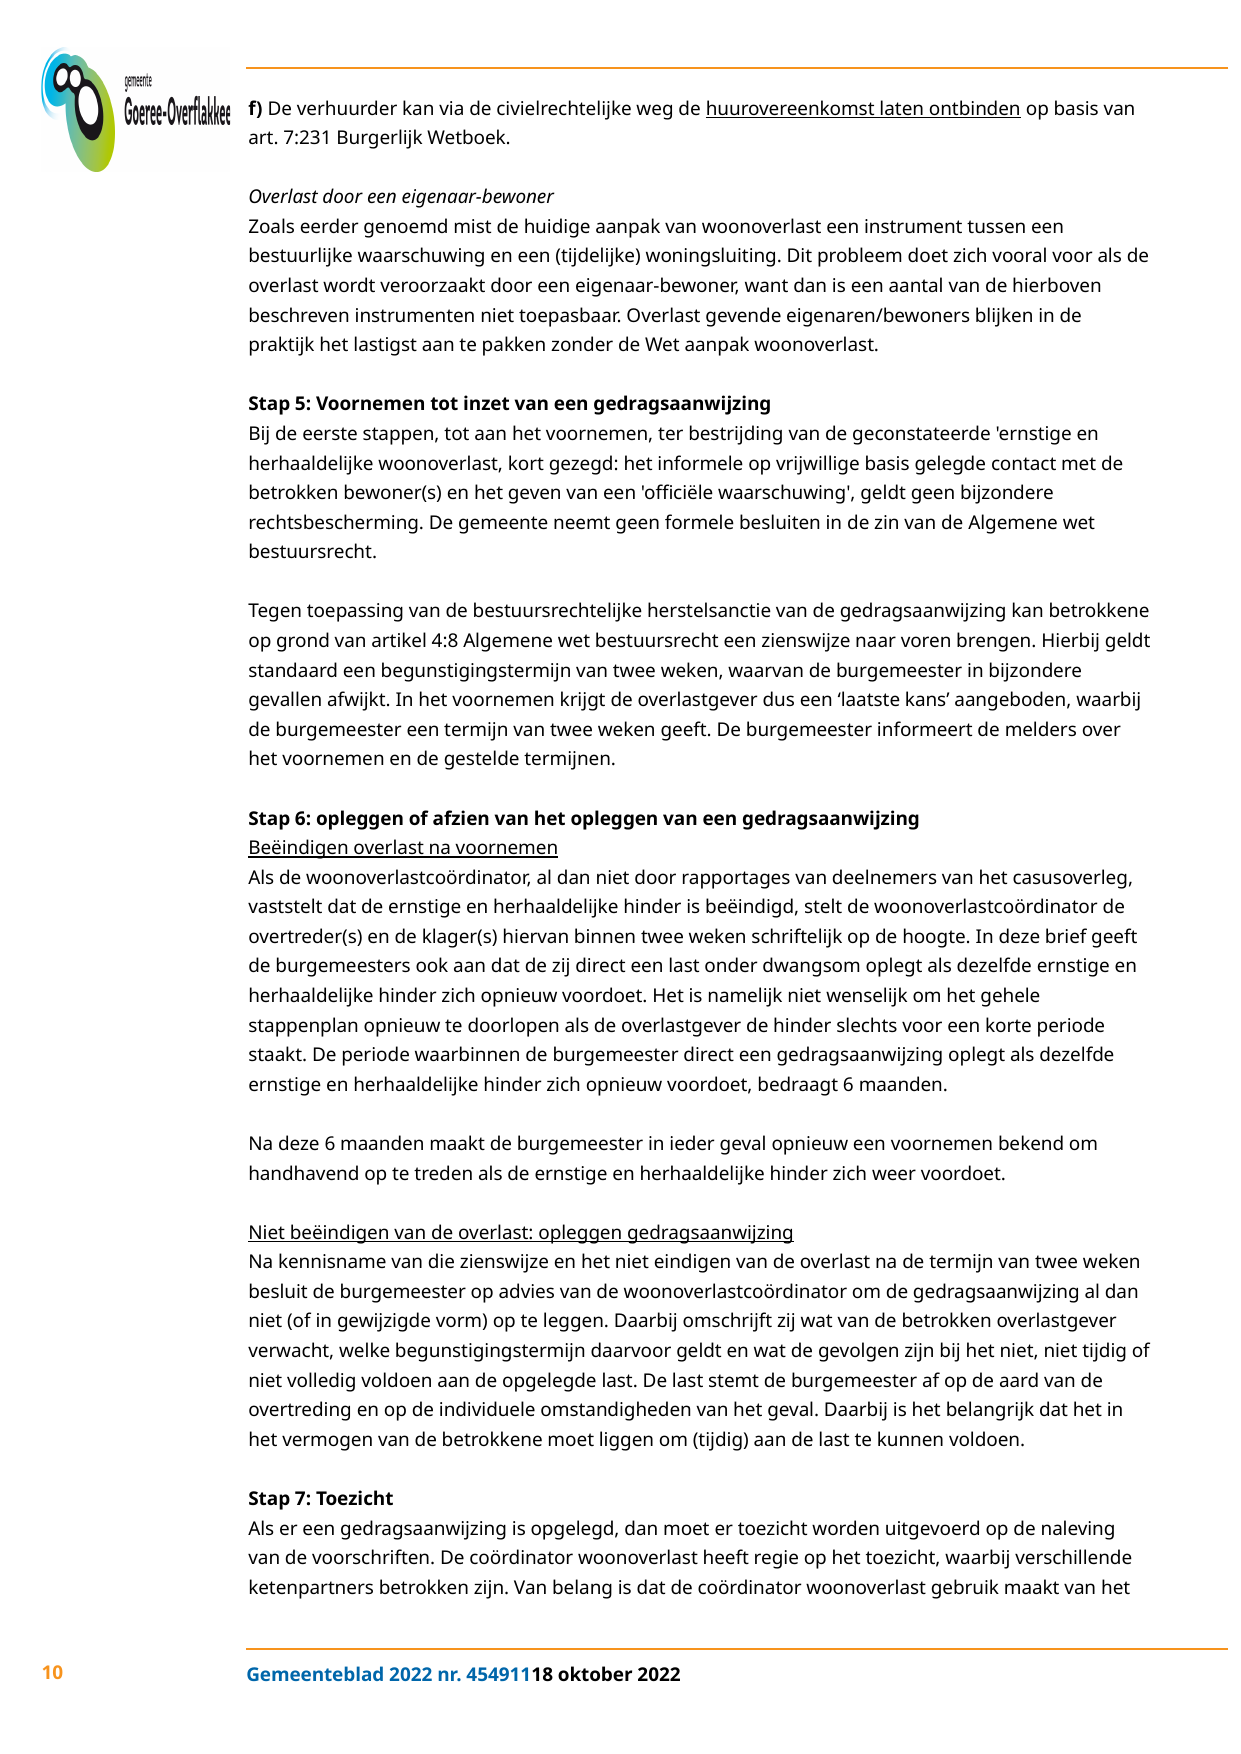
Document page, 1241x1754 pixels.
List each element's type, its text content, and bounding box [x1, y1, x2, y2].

text Tegen toepassing van de bestuursrechtelijke herstelsanctie van de gedragsaanwijzing kan betrokkene op grond van artikel 4:8 Algemene wet bestuursrecht een zienswijze naar voren brengen. Hierbij geldt standaard een begunstigingstermijn van twee weken, waarvan de burgemeester in bijzondere gevallen afwijkt. In het voornemen krijgt de overlastgever dus een ‘laatste kans’ aangeboden, waarbij de burgemeester een termijn van twee weken geeft. De burgemeester informeert de melders over het voornemen en de gestelde termijnen. [248, 598, 1152, 771]
text Zoals eerder genoemd mist de huidige aanpak van woonoverlast een instrument tussen een bestuurlijke waarschuwing en een (tijdelijke) woningsluiting. Dit probleem doet zich vooral voor als de overlast wordt veroorzaakt door een eigenaar-bewoner, want dan is een aantal van de hierboven beschreven instrumenten niet toepasbaar. Overlast gevende eigenaren/bewoners blijken in de praktijk het lastigst aan te pakken zonder de Wet aanpak woonoverlast. [248, 213, 1152, 357]
text Stap 5: Voornemen tot inzet van een gedragsaanwijzing [248, 391, 1152, 416]
text Na kennisname van die zienswijze en het niet eindigen van de overlast na de termijn van twee weken besluit de burgemeester op advies van de woonoverlastcoördinator om de gedragsaanwijzing al dan niet (of in gewijzigde vorm) op te leggen. Daarbij omschrijft zij wat van de betrokken overlastgever verwacht, welke begunstigingstermijn daarvoor geldt en wat de gevolgen zijn bij het niet, niet tijdig of niet volledig voldoen aan de opgelegde last. De last stemt de burgemeester af op de aard van de overtreding en op de individuele omstandigheden van het geval. Daarbij is het belangrijk dat het in het vermogen van de betrokkene moet liggen om (tijdig) aan de last te kunnen voldoen. [248, 1248, 1152, 1452]
text Beëindigen overlast na voornemen [248, 834, 1152, 860]
text Als de woonoverlastcoördinator, al dan niet door rapportages van deelnemers van het casusoverleg, vaststelt dat de ernstige en herhaaldelijke hinder is beëindigd, stelt de woonoverlastcoördinator de overtreder(s) en de klager(s) hiervan binnen twee weken schriftelijk op de hoogte. In deze brief geeft de burgemeesters ook aan dat de zij direct een last onder dwangsom oplegt als dezelfde ernstige en herhaaldelijke hinder zich opnieuw voordoet. Het is namelijk niet wenselijk om het gehele stappenplan opnieuw te doorlopen als de overlastgever de hinder slechts voor een korte periode staakt. De periode waarbinnen de burgemeester direct een gedragsaanwijzing oplegt als dezelfde ernstige en herhaaldelijke hinder zich opnieuw voordoet, bedraagt 6 maanden. [248, 864, 1152, 1097]
text Stap 7: Toezicht [248, 1485, 1152, 1511]
text Stap 6: opleggen of afzien van het opleggen van een gedragsaanwijzing [248, 805, 1152, 831]
text Na deze 6 maanden maakt de burgemeester in ieder geval opnieuw een voornemen bekend om handhavend op te treden als de ernstige en herhaaldelijke hinder zich weer voordoet. [248, 1130, 1152, 1186]
text Als er een gedragsaanwijzing is opgelegd, dan moet er toezicht worden uitgevoerd op de naleving van de voorschriften. De coördinator woonoverlast heeft regie op het toezicht, waarbij verschillende ketenpartners betrokken zijn. Van belang is dat de coördinator woonoverlast gebruik maakt van het [248, 1515, 1152, 1600]
text Niet beëindigen van de overlast: opleggen gedragsaanwijzing [248, 1219, 1152, 1245]
text Bij de eerste stappen, tot aan het voornemen, ter bestrijding van de geconstateerde 'ernstige en herhaaldelijke woonoverlast, kort gezegd: het informele op vrijwillige basis gelegde contact met de betrokken bewoner(s) en het geven van een 'officiële waarschuwing', geldt geen bijzondere rechtsbescherming. De gemeente neemt geen formele besluiten in de zin van de Algemene wet bestuursrecht. [248, 420, 1152, 564]
text f) De verhuurder kan via de civielrechtelijke weg de huurovereenkomst laten ontbinden op basis van art. 7:231 Burgerlijk Wetboek. [248, 95, 1152, 150]
picture [41, 47, 231, 172]
text Overlast door een eigenaar-bewoner [248, 183, 1152, 209]
